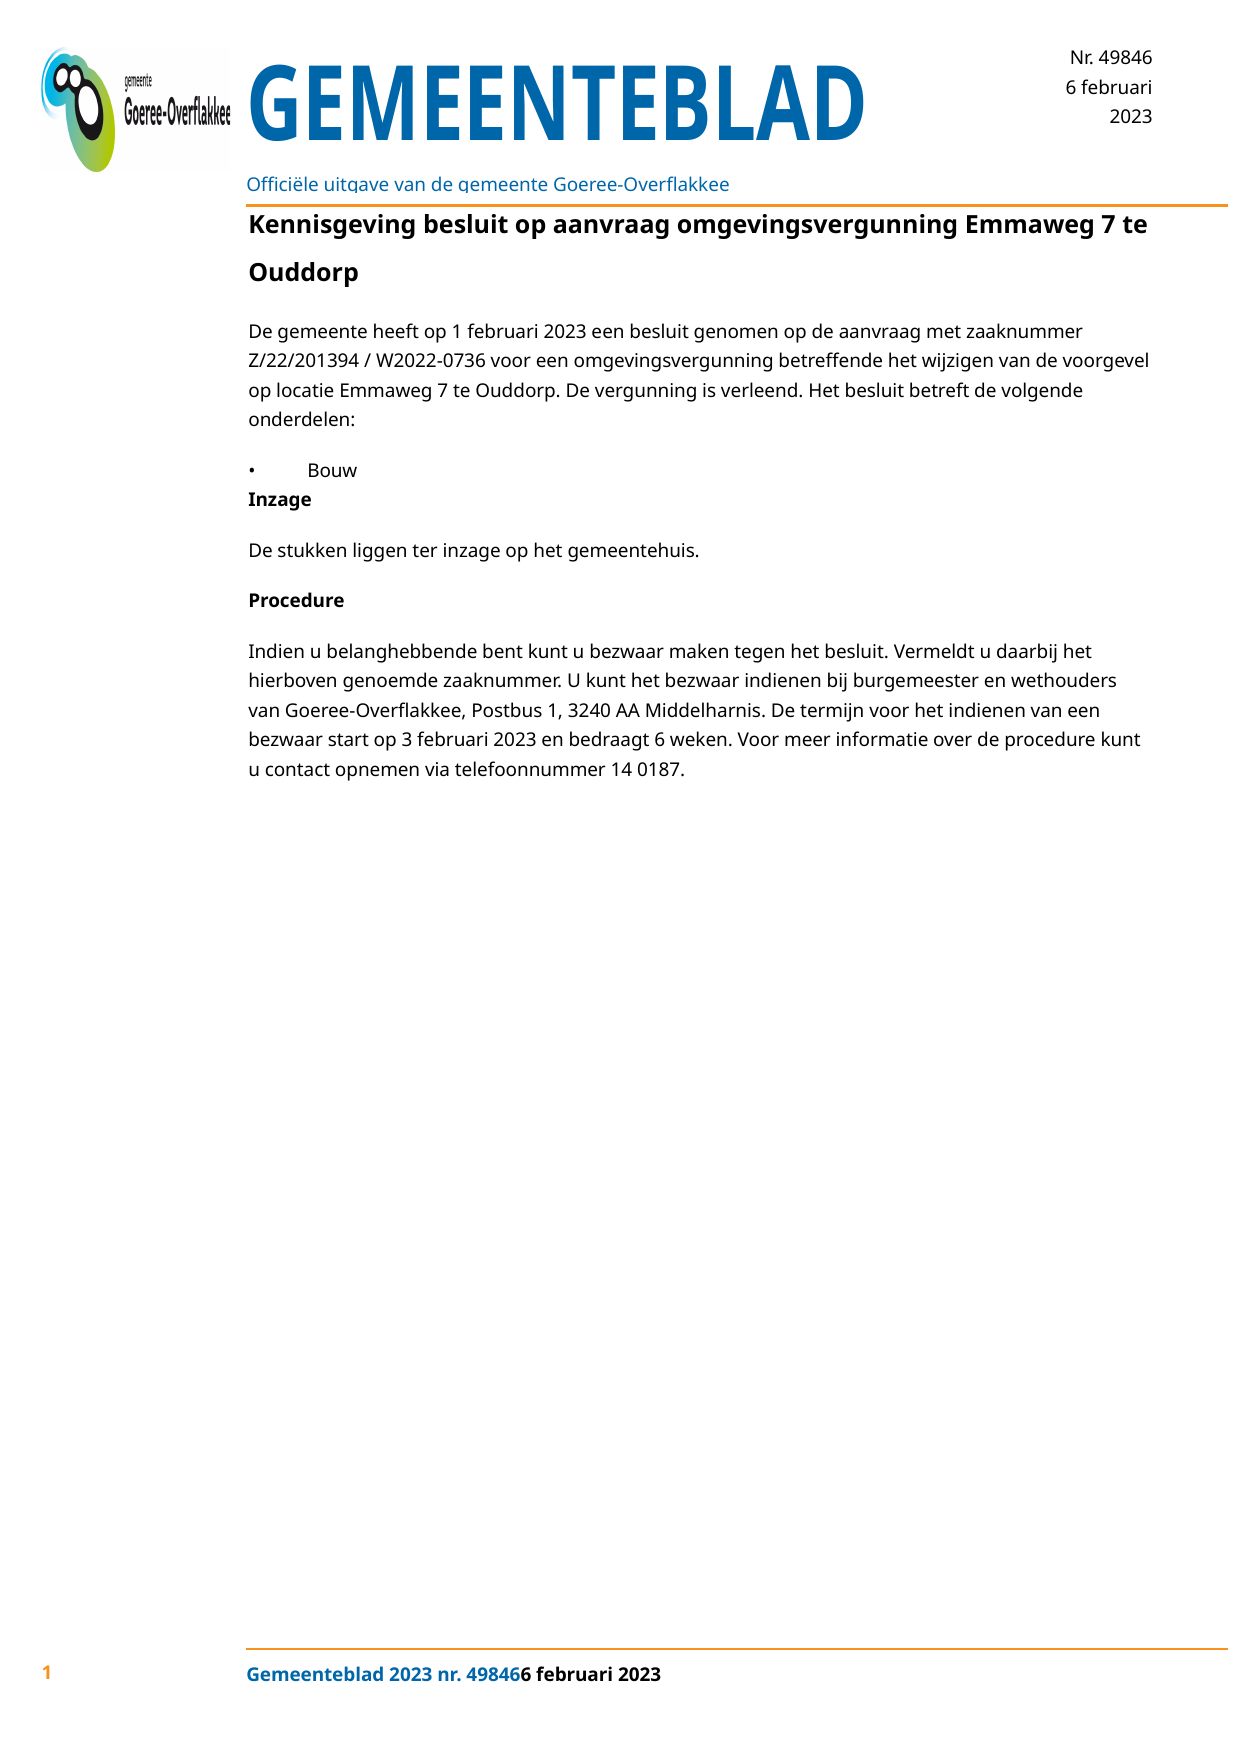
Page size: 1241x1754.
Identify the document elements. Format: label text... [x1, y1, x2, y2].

text Inzage [248, 487, 1152, 512]
text De gemeente heeft op 1 februari 2023 een besluit genomen op de aanvraag met zaaknummer Z/22/201394 / W2022-0736 voor een omgevingsvergunning betreffende het wijzigen van de voorgevel op locatie Emmaweg 7 te Ouddorp. De vergunning is verleend. Het besluit betreft de volgende onderdelen: [248, 318, 1152, 432]
list Bouw [248, 457, 1152, 483]
text Indien u belanghebbende bent kunt u bezwaar maken tegen het besluit. Vermeldt u daarbij het hierboven genoemde zaaknummer. U kunt het bezwaar indienen bij burgemeester en wethouders van Goeree-Overflakkee, Postbus 1, 3240 AA Middelharnis. De termijn voor het indienen van een bezwaar start op 3 februari 2023 en bedraagt 6 weken. Voor meer informatie over de procedure kunt u contact opnemen via telefoonnummer 14 0187. [248, 638, 1152, 782]
text Kennisgeving besluit op aanvraag omgevingsvergunning Emmaweg 7 te Ouddorp [248, 207, 1152, 288]
text Procedure [248, 587, 1152, 613]
text De stukken liggen ter inzage op het gemeentehuis. [248, 537, 1152, 563]
picture [41, 47, 231, 172]
